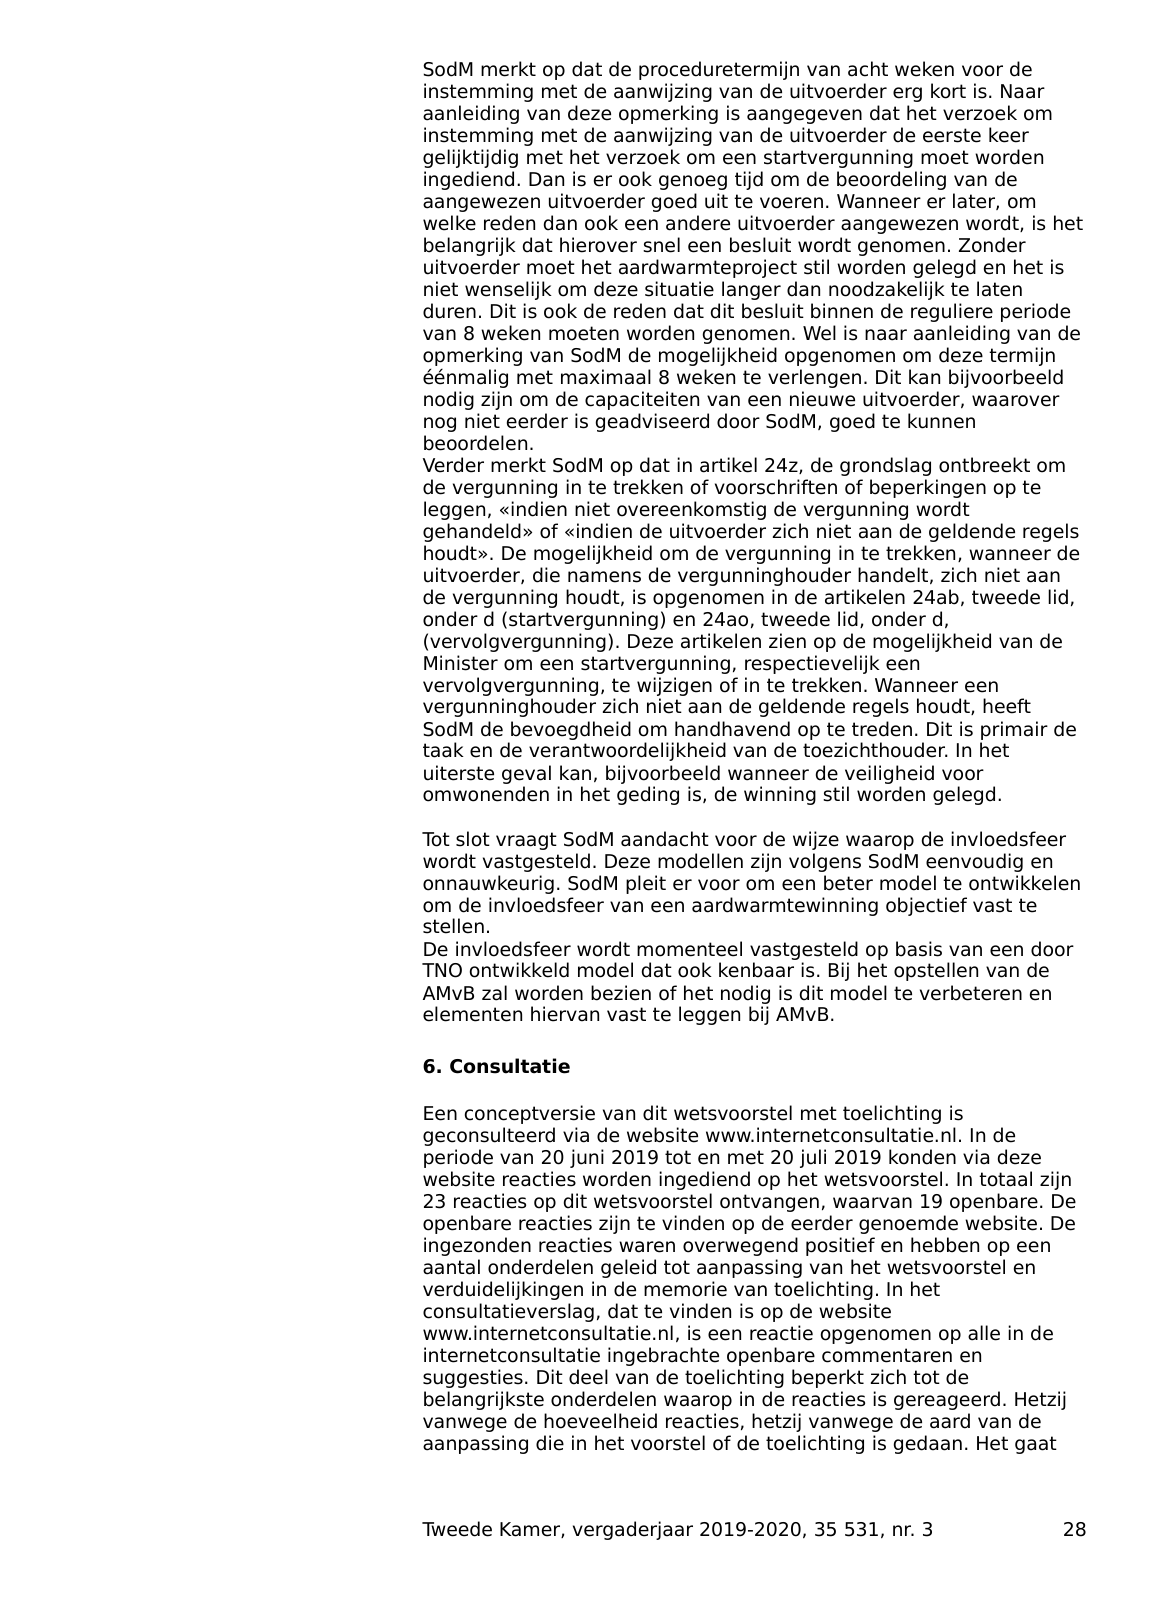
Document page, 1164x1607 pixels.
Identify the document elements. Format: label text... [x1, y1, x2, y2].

text De invloedsfeer wordt momenteel vastgesteld op basis van een door TNO ontwikkeld model dat ook kenbaar is. Bij het opstellen van de AMvB zal worden bezien of het nodig is dit model te verbeteren en elementen hiervan vast te leggen bij AMvB. [422, 938, 1087, 1026]
text SodM merkt op dat de proceduretermijn van acht weken voor de instemming met de aanwijzing van de uitvoerder erg kort is. Naar aanleiding van deze opmerking is aangegeven dat het verzoek om instemming met de aanwijzing van de uitvoerder de eerste keer gelijktijdig met het verzoek om een startvergunning moet worden ingediend. Dan is er ook genoeg tijd om de beoordeling van de aangewezen uitvoerder goed uit te voeren. Wanneer er later, om welke reden dan ook een andere uitvoerder aangewezen wordt, is het belangrijk dat hierover snel een besluit wordt genomen. Zonder uitvoerder moet het aardwarmteproject stil worden gelegd en het is niet wenselijk om deze situatie langer dan noodzakelijk te laten duren. Dit is ook de reden dat dit besluit binnen de reguliere periode van 8 weken moeten worden genomen. Wel is naar aanleiding van de opmerking van SodM de mogelijkheid opgenomen om deze termijn éénmalig met maximaal 8 weken te verlengen. Dit kan bijvoorbeeld nodig zijn om de capaciteiten van een nieuwe uitvoerder, waarover nog niet eerder is geadviseerd door SodM, goed te kunnen beoordelen. [422, 59, 1087, 455]
text Tot slot vraagt SodM aandacht voor de wijze waarop de invloedsfeer wordt vastgesteld. Deze modellen zijn volgens SodM eenvoudig en onnauwkeurig. SodM pleit er voor om een beter model te ontwikkelen om de invloedsfeer van een aardwarmtewinning objectief vast te stellen. [422, 828, 1087, 938]
text Verder merkt SodM op dat in artikel 24z, de grondslag ontbreekt om de vergunning in te trekken of voorschriften of beperkingen op te leggen, «indien niet overeenkomstig de vergunning wordt gehandeld» of «indien de uitvoerder zich niet aan de geldende regels houdt». De mogelijkheid om de vergunning in te trekken, wanneer de uitvoerder, die namens de vergunninghouder handelt, zich niet aan de vergunning houdt, is opgenomen in de artikelen 24ab, tweede lid, onder d (startvergunning) en 24ao, tweede lid, onder d, (vervolgvergunning). Deze artikelen zien op de mogelijkheid van de Minister om een startvergunning, respectievelijk een vervolgvergunning, te wijzigen of in te trekken. Wanneer een vergunninghouder zich niet aan de geldende regels houdt, heeft SodM de bevoegdheid om handhavend op te treden. Dit is primair de taak en de verantwoordelijkheid van de toezichthouder. In het uiterste geval kan, bijvoorbeeld wanneer de veiligheid voor omwonenden in het geding is, de winning stil worden gelegd. [422, 455, 1087, 806]
text Een conceptversie van dit wetsvoorstel met toelichting is geconsulteerd via de website www.internetconsultatie.nl. In de periode van 20 juni 2019 tot en met 20 juli 2019 konden via deze website reacties worden ingediend op het wetsvoorstel. In totaal zijn 23 reacties op dit wetsvoorstel ontvangen, waarvan 19 openbare. De openbare reacties zijn te vinden op de eerder genoemde website. De ingezonden reacties waren overwegend positief en hebben op een aantal onderdelen geleid tot aanpassing van het wetsvoorstel en verduidelijkingen in de memorie van toelichting. In het consultatieverslag, dat te vinden is op de website www.internetconsultatie.nl, is een reactie opgenomen op alle in de internetconsultatie ingebrachte openbare commentaren en suggesties. Dit deel van de toelichting beperkt zich tot de belangrijkste onderdelen waarop in de reacties is gereageerd. Hetzij vanwege de hoeveelheid reacties, hetzij vanwege de aard van de aanpassing die in het voorstel of de toelichting is gedaan. Het gaat [422, 1103, 1087, 1455]
subtitle 6. Consultatie [422, 1056, 1087, 1078]
